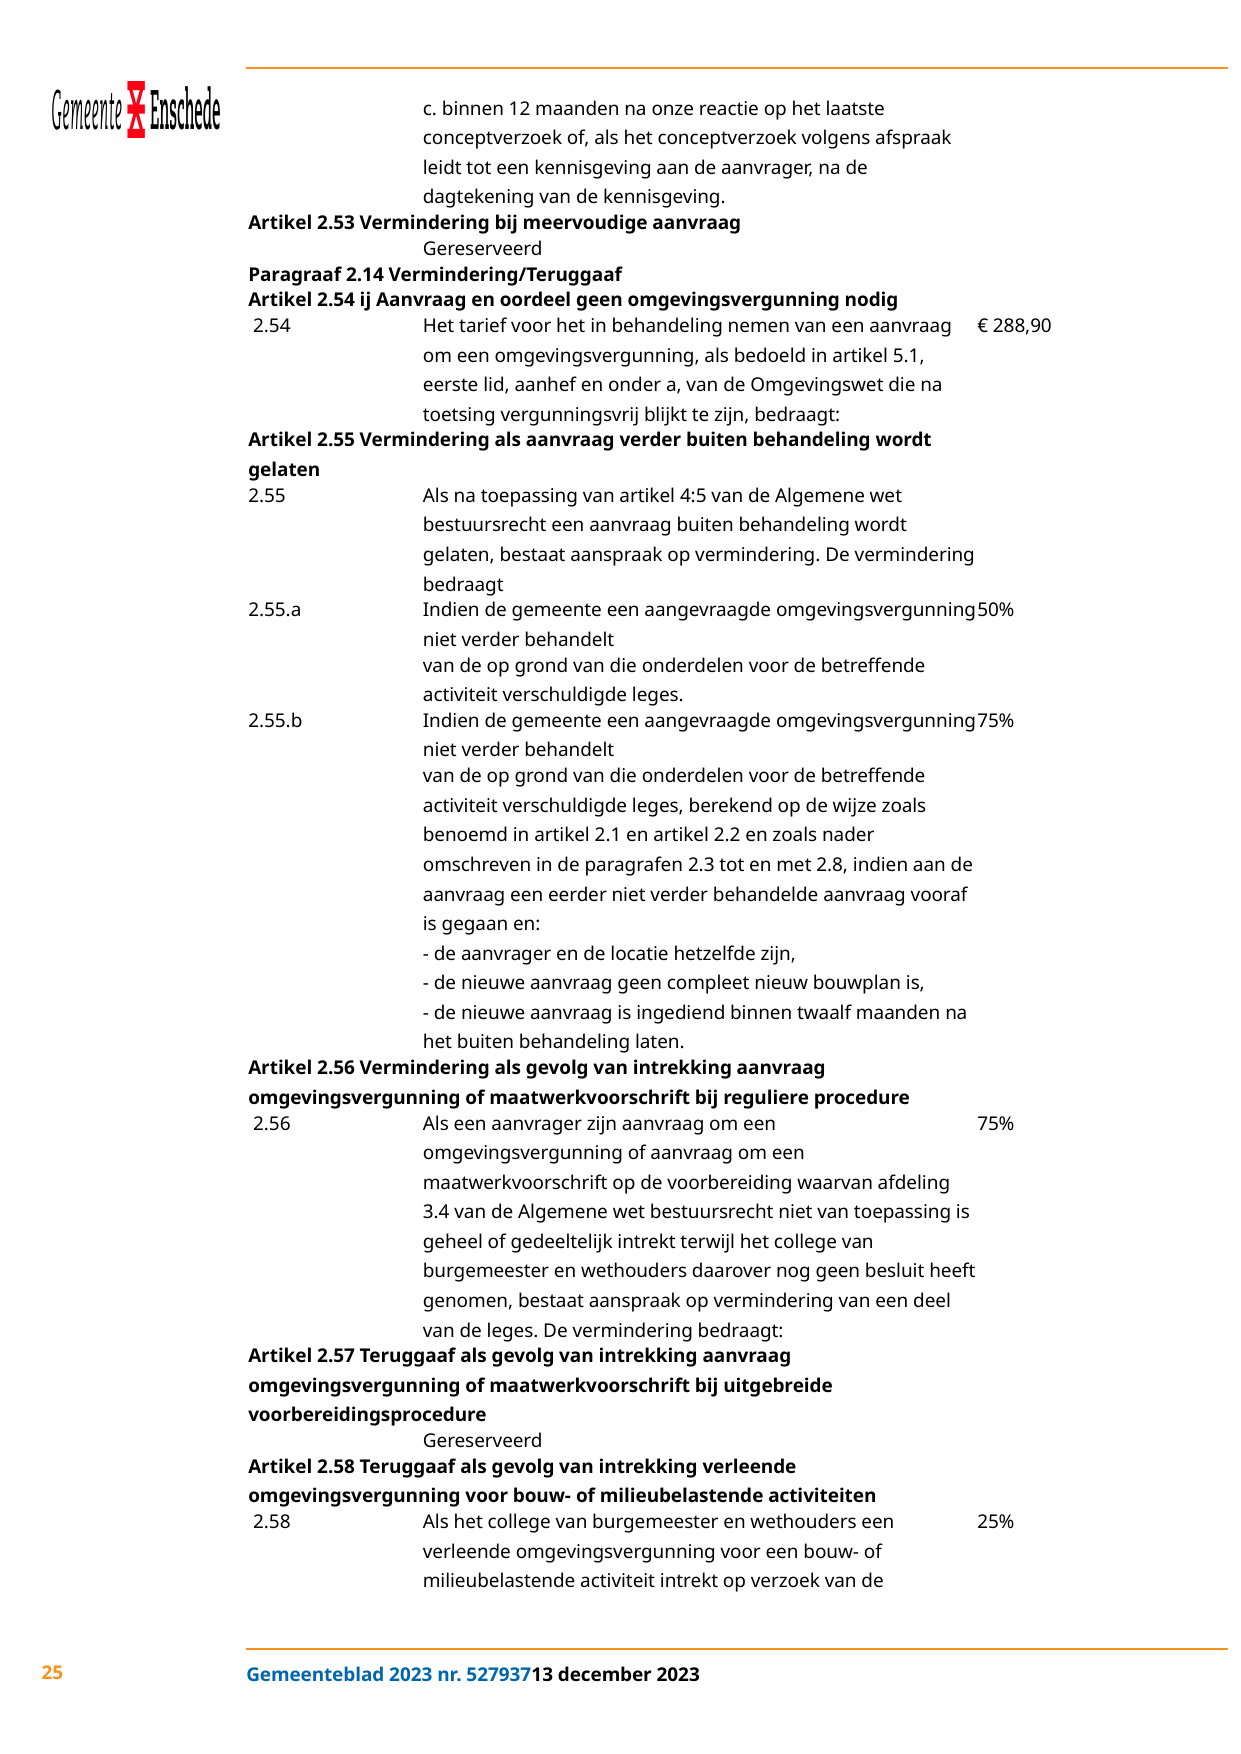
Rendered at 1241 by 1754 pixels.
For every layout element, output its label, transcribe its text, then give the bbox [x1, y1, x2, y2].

table_cell [977, 286, 1152, 312]
table_cell Artikel 2.53 Vermindering bij meervoudige aanvraag [248, 209, 977, 235]
table_cell [977, 763, 1152, 1054]
table_cell Indien de gemeente een aangevraagde omgevingsvergunning niet verder behandelt [423, 596, 977, 652]
table_cell 2.56 [248, 1110, 423, 1342]
table_cell [977, 209, 1152, 235]
table_cell [977, 235, 1152, 261]
table_cell 2.54 [248, 312, 423, 427]
table_cell Als een aanvrager zijn aanvraag om een omgevingsvergunning of aanvraag om een maatwerkvoorschrift op de voorbereiding waarvan afdeling 3.4 van de Algemene wet bestuursrecht niet van toepassing is geheel of gedeeltelijk intrekt terwijl het college van burgemeester en wethouders daarover nog geen besluit heeft genomen, bestaat aanspraak op vermindering van een deel van de leges. De vermindering bedraagt: [423, 1110, 977, 1342]
table_cell [977, 1428, 1152, 1453]
table_cell [977, 1453, 1152, 1508]
table_cell [977, 427, 1152, 482]
table_cell [977, 1054, 1152, 1110]
table_cell 2.55.b [248, 707, 423, 762]
table_cell Gereserveerd [423, 235, 977, 261]
table_cell 50% [977, 596, 1152, 652]
table_cell Als na toepassing van artikel 4:5 van de Algemene wet bestuursrecht een aanvraag buiten behandeling wordt gelaten, bestaat aanspraak op vermindering. De vermindering bedraagt [423, 482, 977, 596]
table_cell [248, 95, 423, 209]
table_cell Als het college van burgemeester en wethouders een verleende omgevingsvergunning voor een bouw- of milieubelastende activiteit intrekt op verzoek van de [423, 1509, 977, 1593]
table_cell Artikel 2.55 Vermindering als aanvraag verder buiten behandeling wordt gelaten [248, 427, 977, 482]
table_cell 75% [977, 1110, 1152, 1342]
table_cell 2.55 [248, 482, 423, 596]
table_cell € 288,90 [977, 312, 1152, 427]
table_cell Gereserveerd [423, 1428, 977, 1453]
table_cell [977, 652, 1152, 707]
table_cell [977, 261, 1152, 286]
table_cell 75% [977, 707, 1152, 762]
table_cell [977, 1343, 1152, 1427]
table_cell van de op grond van die onderdelen voor de betreffende activiteit verschuldigde leges. [423, 652, 977, 707]
table_cell [248, 1428, 423, 1453]
table_cell [977, 482, 1152, 596]
table_cell Paragraaf 2.14 Vermindering/Teruggaaf [248, 261, 977, 286]
table_cell van de op grond van die onderdelen voor de betreffende activiteit verschuldigde leges, berekend op de wijze zoals benoemd in artikel 2.1 en artikel 2.2 en zoals nader omschreven in de paragrafen 2.3 tot en met 2.8, indien aan de aanvraag een eerder niet verder behandelde aanvraag vooraf is gegaan en: - de aanvrager en de locatie hetzelfde zijn, - de nieuwe aanvraag geen compleet nieuw bouwplan is, - de nieuwe aanvraag is ingediend binnen twaalf maanden na het buiten behandeling laten. [423, 763, 977, 1054]
table_cell 25% [977, 1509, 1152, 1593]
table_cell Artikel 2.58 Teruggaaf als gevolg van intrekking verleende omgevingsvergunning voor bouw- of milieubelastende activiteiten [248, 1453, 977, 1508]
table_cell Artikel 2.54 ij Aanvraag en oordeel geen omgevingsvergunning nodig [248, 286, 977, 312]
table_cell Artikel 2.57 Teruggaaf als gevolg van intrekking aanvraag omgevingsvergunning of maatwerkvoorschrift bij uitgebreide voorbereidingsprocedure [248, 1343, 977, 1427]
table_cell Indien de gemeente een aangevraagde omgevingsvergunning niet verder behandelt [423, 707, 977, 762]
table_cell 2.55.a [248, 596, 423, 652]
table_cell Artikel 2.56 Vermindering als gevolg van intrekking aanvraag omgevingsvergunning of maatwerkvoorschrift bij reguliere procedure [248, 1054, 977, 1110]
table_cell [248, 763, 423, 1054]
picture [41, 47, 231, 172]
table_cell c. binnen 12 maanden na onze reactie op het laatste conceptverzoek of, als het conceptverzoek volgens afspraak leidt tot een kennisgeving aan de aanvrager, na de dagtekening van de kennisgeving. [423, 95, 977, 209]
table_cell [248, 652, 423, 707]
table_cell [977, 95, 1152, 209]
table_cell 2.58 [248, 1509, 423, 1593]
table_cell Het tarief voor het in behandeling nemen van een aanvraag om een omgevingsvergunning, als bedoeld in artikel 5.1, eerste lid, aanhef en onder a, van de Omgevingswet die na toetsing vergunningsvrij blijkt te zijn, bedraagt: [423, 312, 977, 427]
table_cell [248, 235, 423, 261]
